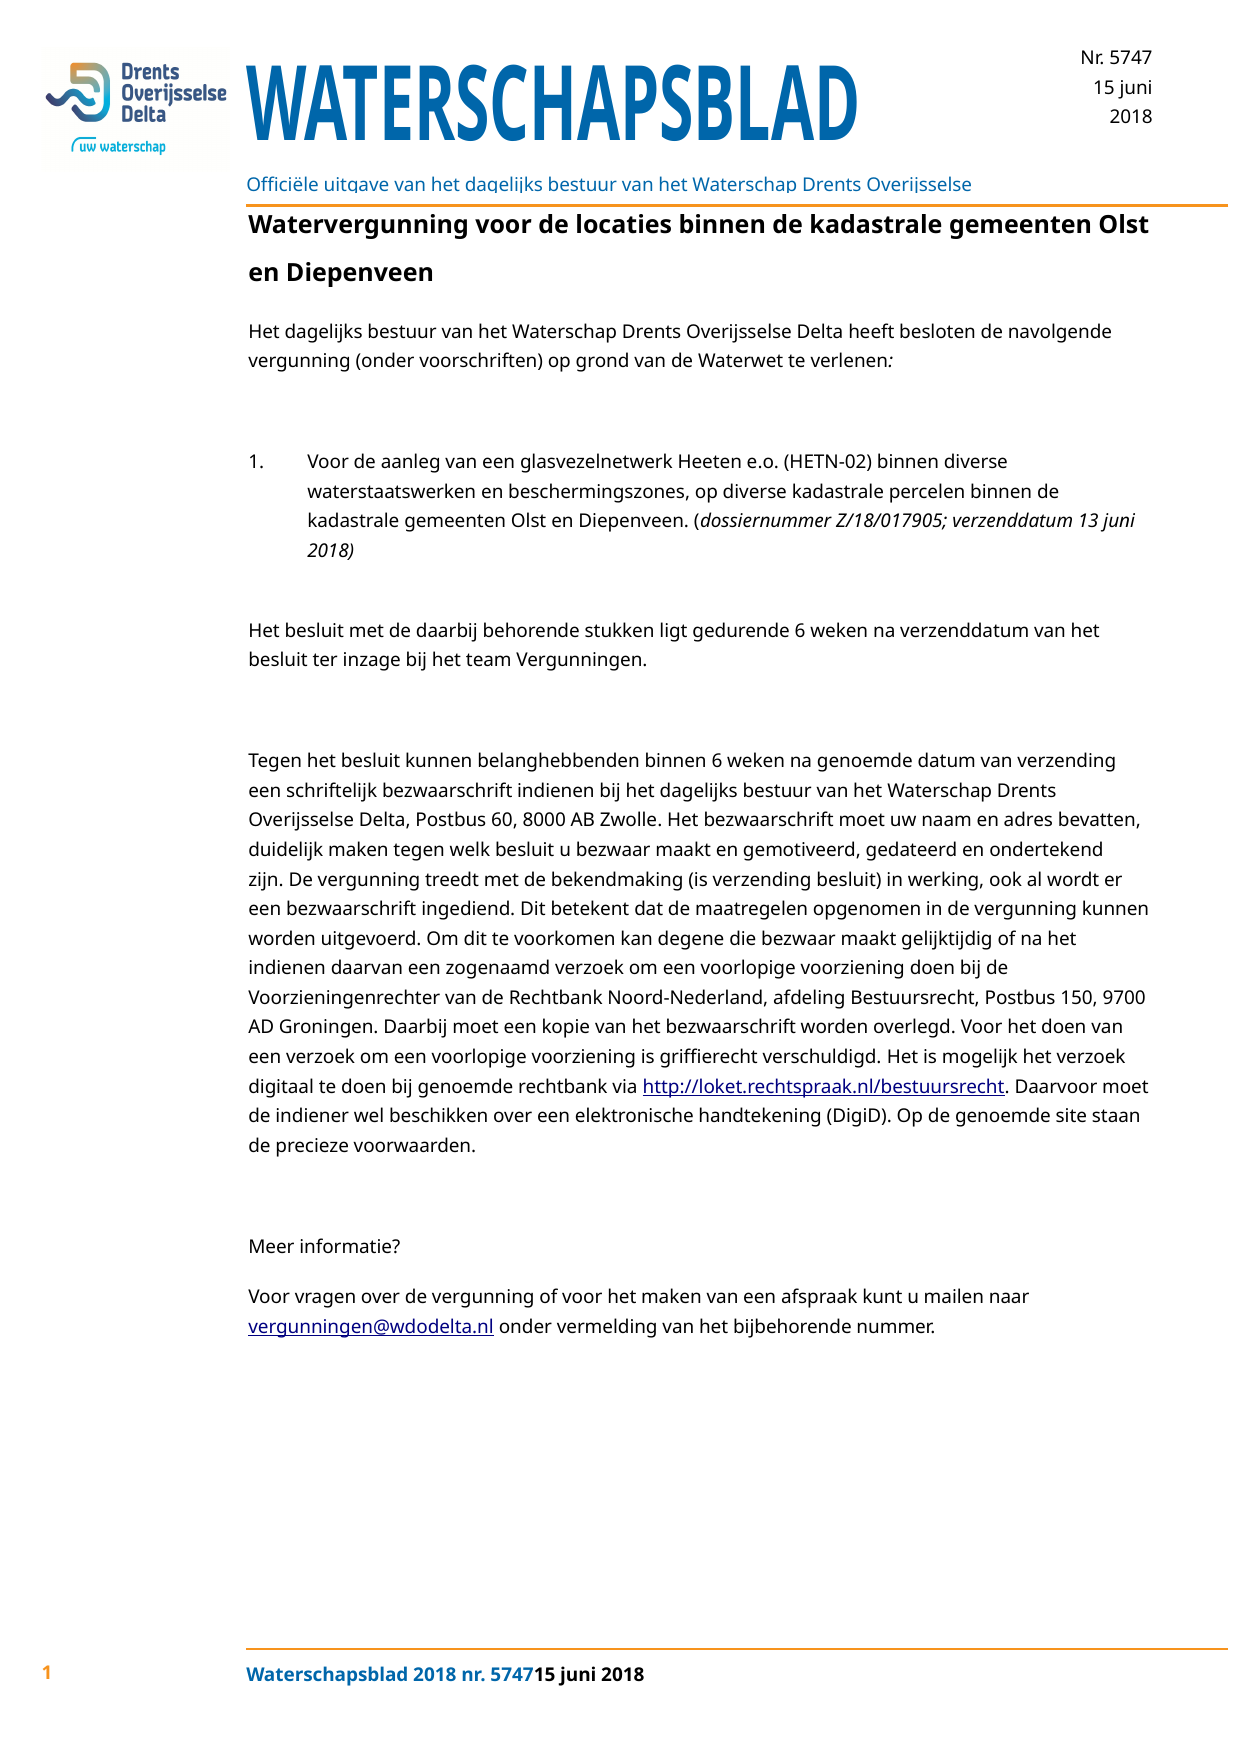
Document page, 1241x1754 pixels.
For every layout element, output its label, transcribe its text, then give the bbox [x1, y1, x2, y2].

list Voor de aanleg van een glasvezelnetwerk Heeten e.o. (HETN-02) binnen diverse waterstaatswerken en beschermingszones, op diverse kadastrale percelen binnen de kadastrale gemeenten Olst en Diepenveen. (dossiernummer Z/18/017905; verzenddatum 13 juni 2018) [248, 448, 1152, 563]
text Watervergunning voor de locaties binnen de kadastrale gemeenten Olst en Diepenveen [248, 207, 1152, 288]
text Het dagelijks bestuur van het Waterschap Drents Overijsselse Delta heeft besloten de navolgende vergunning (onder voorschriften) op grond van de Waterwet te verlenen: [248, 318, 1152, 373]
text Tegen het besluit kunnen belanghebbenden binnen 6 weken na genoemde datum van verzending een schriftelijk bezwaarschrift indienen bij het dagelijks bestuur van het Waterschap Drents Overijsselse Delta, Postbus 60, 8000 AB Zwolle. Het bezwaarschrift moet uw naam en adres bevatten, duidelijk maken tegen welk besluit u bezwaar maakt en gemotiveerd, gedateerd en ondertekend zijn. De vergunning treedt met de bekendmaking (is verzending besluit) in werking, ook al wordt er een bezwaarschrift ingediend. Dit betekent dat de maatregelen opgenomen in de vergunning kunnen worden uitgevoerd. Om dit te voorkomen kan degene die bezwaar maakt gelijktijdig of na het indienen daarvan een zogenaamd verzoek om een voorlopige voorziening doen bij de Voorzieningenrechter van de Rechtbank Noord-Nederland, afdeling Bestuursrecht, Postbus 150, 9700 AD Groningen. Daarbij moet een kopie van het bezwaarschrift worden overlegd. Voor het doen van een verzoek om een voorlopige voorziening is griffierecht verschuldigd. Het is mogelijk het verzoek digitaal te doen bij genoemde rechtbank via http://loket.rechtspraak.nl/bestuursrecht. Daarvoor moet de indiener wel beschikken over een elektronische handtekening (DigiD). Op de genoemde site staan de precieze voorwaarden. [248, 747, 1152, 1158]
text Het besluit met de daarbij behorende stukken ligt gedurende 6 weken na verzenddatum van het besluit ter inzage bij het team Vergunningen. [248, 617, 1152, 672]
picture [41, 47, 231, 172]
text Meer informatie? [248, 1233, 1152, 1259]
text Voor vragen over de vergunning of voor het maken van een afspraak kunt u mailen naar vergunningen@wdodelta.nl onder vermelding van het bijbehorende nummer. [248, 1283, 1152, 1339]
